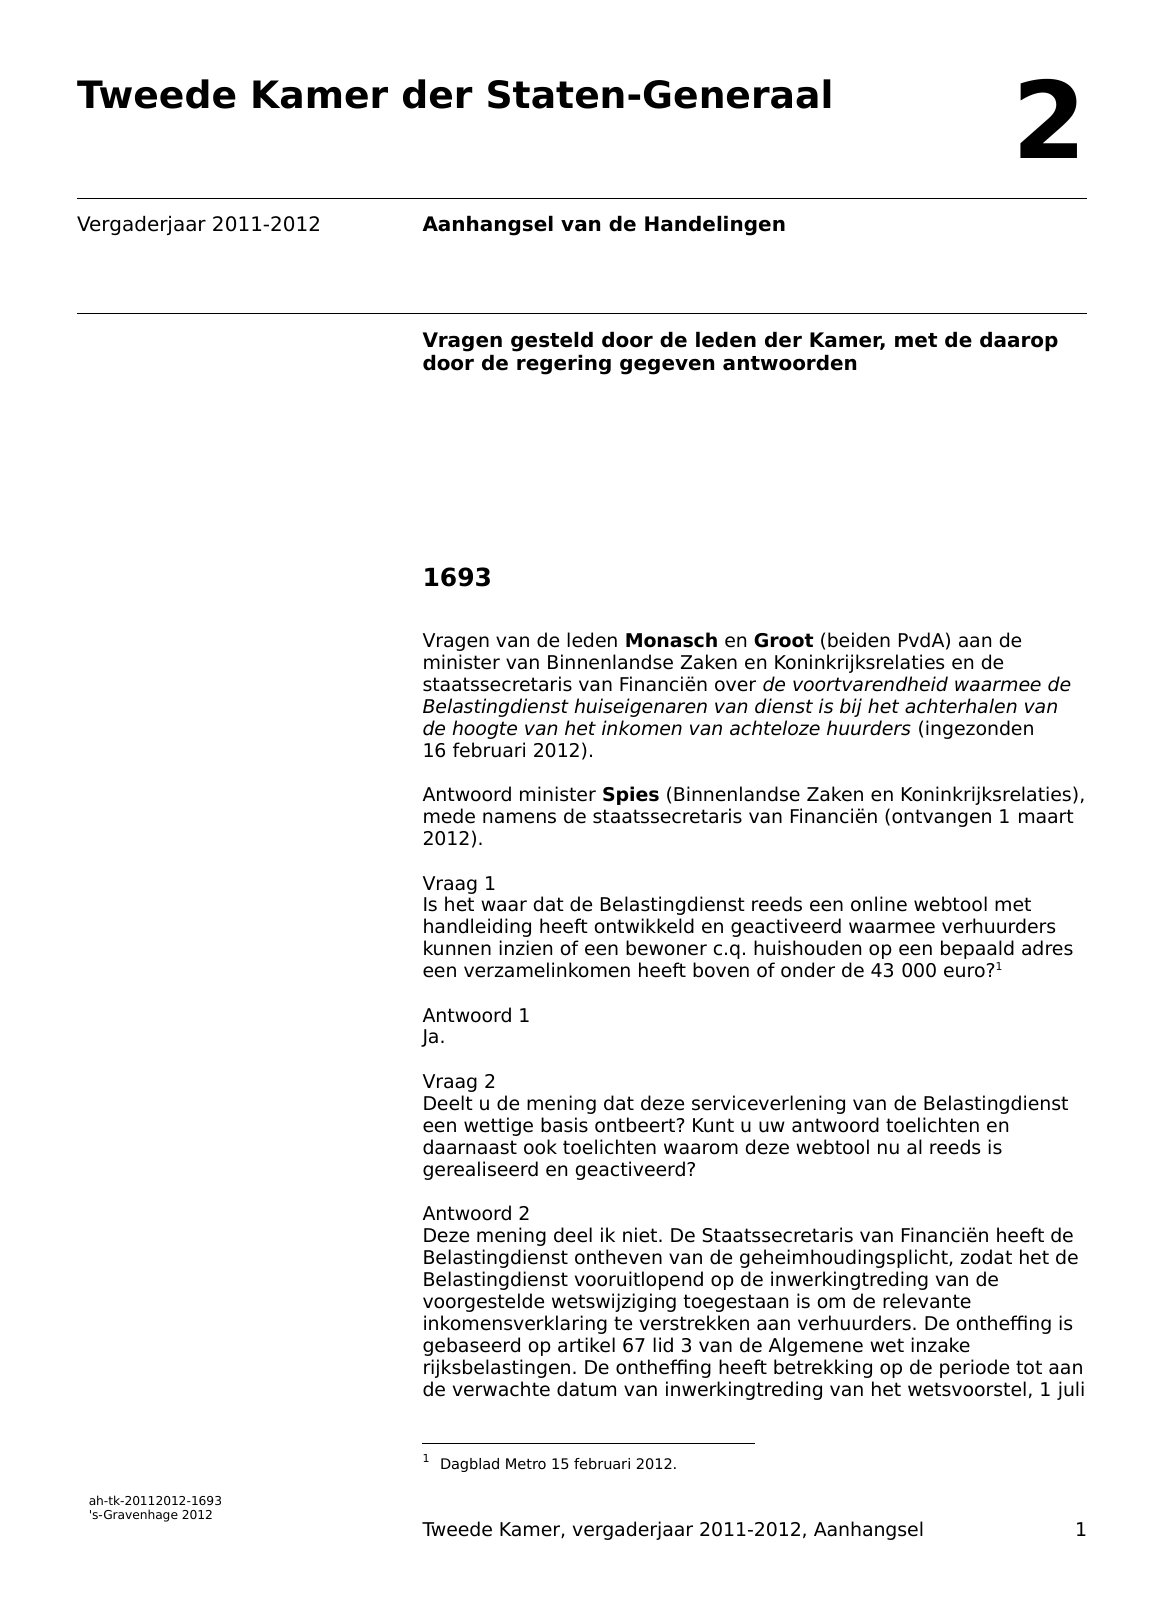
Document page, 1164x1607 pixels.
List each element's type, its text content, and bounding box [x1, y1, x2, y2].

table_cell Vragen gesteld door de leden der Kamer, met de daarop door de regering gegeven antwoorden [422, 314, 1087, 375]
table_header Tweede Kamer der Staten-Generaal [77, 59, 886, 198]
table_header 2 [886, 59, 1087, 198]
text Deelt u de mening dat deze serviceverlening van de Belastingdienst een wettige basis ontbeert? Kunt u uw antwoord toelichten en daarnaast ook toelichten waarom deze webtool nu al reeds is gerealiseerd en geactiveerd? [422, 1093, 1087, 1181]
text Vraag 2 [422, 1071, 1087, 1093]
text Deze mening deel ik niet. De Staatssecretaris van Financiën heeft de Belastingdienst ontheven van de geheimhoudingsplicht, zodat het de Belastingdienst vooruitlopend op de inwerkingtreding van de voorgestelde wetswijziging toegestaan is om de relevante inkomensverklaring te verstrekken aan verhuurders. De ontheffing is gebaseerd op artikel 67 lid 3 van de Algemene wet inzake rijksbelastingen. De ontheffing heeft betrekking op de periode tot aan de verwachte datum van inwerkingtreding van het wetsvoorstel, 1 juli [422, 1225, 1087, 1401]
table_cell Aanhangsel van de Handelingen [422, 199, 1087, 313]
text Vragen van de leden Monasch en Groot (beiden PvdA) aan de minister van Binnenlandse Zaken en Koninkrijksrelaties en de staatssecretaris van Financiën over de voortvarendheid waarmee de Belastingdienst huiseigenaren van dienst is bij het achterhalen van de hoogte van het inkomen van achteloze huurders (ingezonden 16 februari 2012). [422, 630, 1087, 762]
table_cell Vergaderjaar 2011-2012 [77, 199, 422, 313]
text 1693 [422, 563, 1087, 592]
text Is het waar dat de Belastingdienst reeds een online webtool met handleiding heeft ontwikkeld en geactiveerd waarmee verhuurders kunnen inzien of een bewoner c.q. huishouden op een bepaald adres een verzamelinkomen heeft boven of onder de 43 000 euro? [422, 894, 1087, 982]
text ah-tk-20112012-1693 [88, 1494, 323, 1508]
text Dagblad Metro 15 februari 2012. [422, 1452, 1087, 1474]
text 's-Gravenhage 2012 [88, 1508, 323, 1522]
table_cell [77, 314, 422, 375]
text Antwoord 1 [422, 1004, 1087, 1026]
text Antwoord minister Spies (Binnenlandse Zaken en Koninkrijksrelaties), mede namens de staatssecretaris van Financiën (ontvangen 1 maart 2012). [422, 784, 1087, 850]
text Vraag 1 [422, 872, 1087, 894]
text Antwoord 2 [422, 1203, 1087, 1225]
text Ja. [422, 1026, 1087, 1048]
